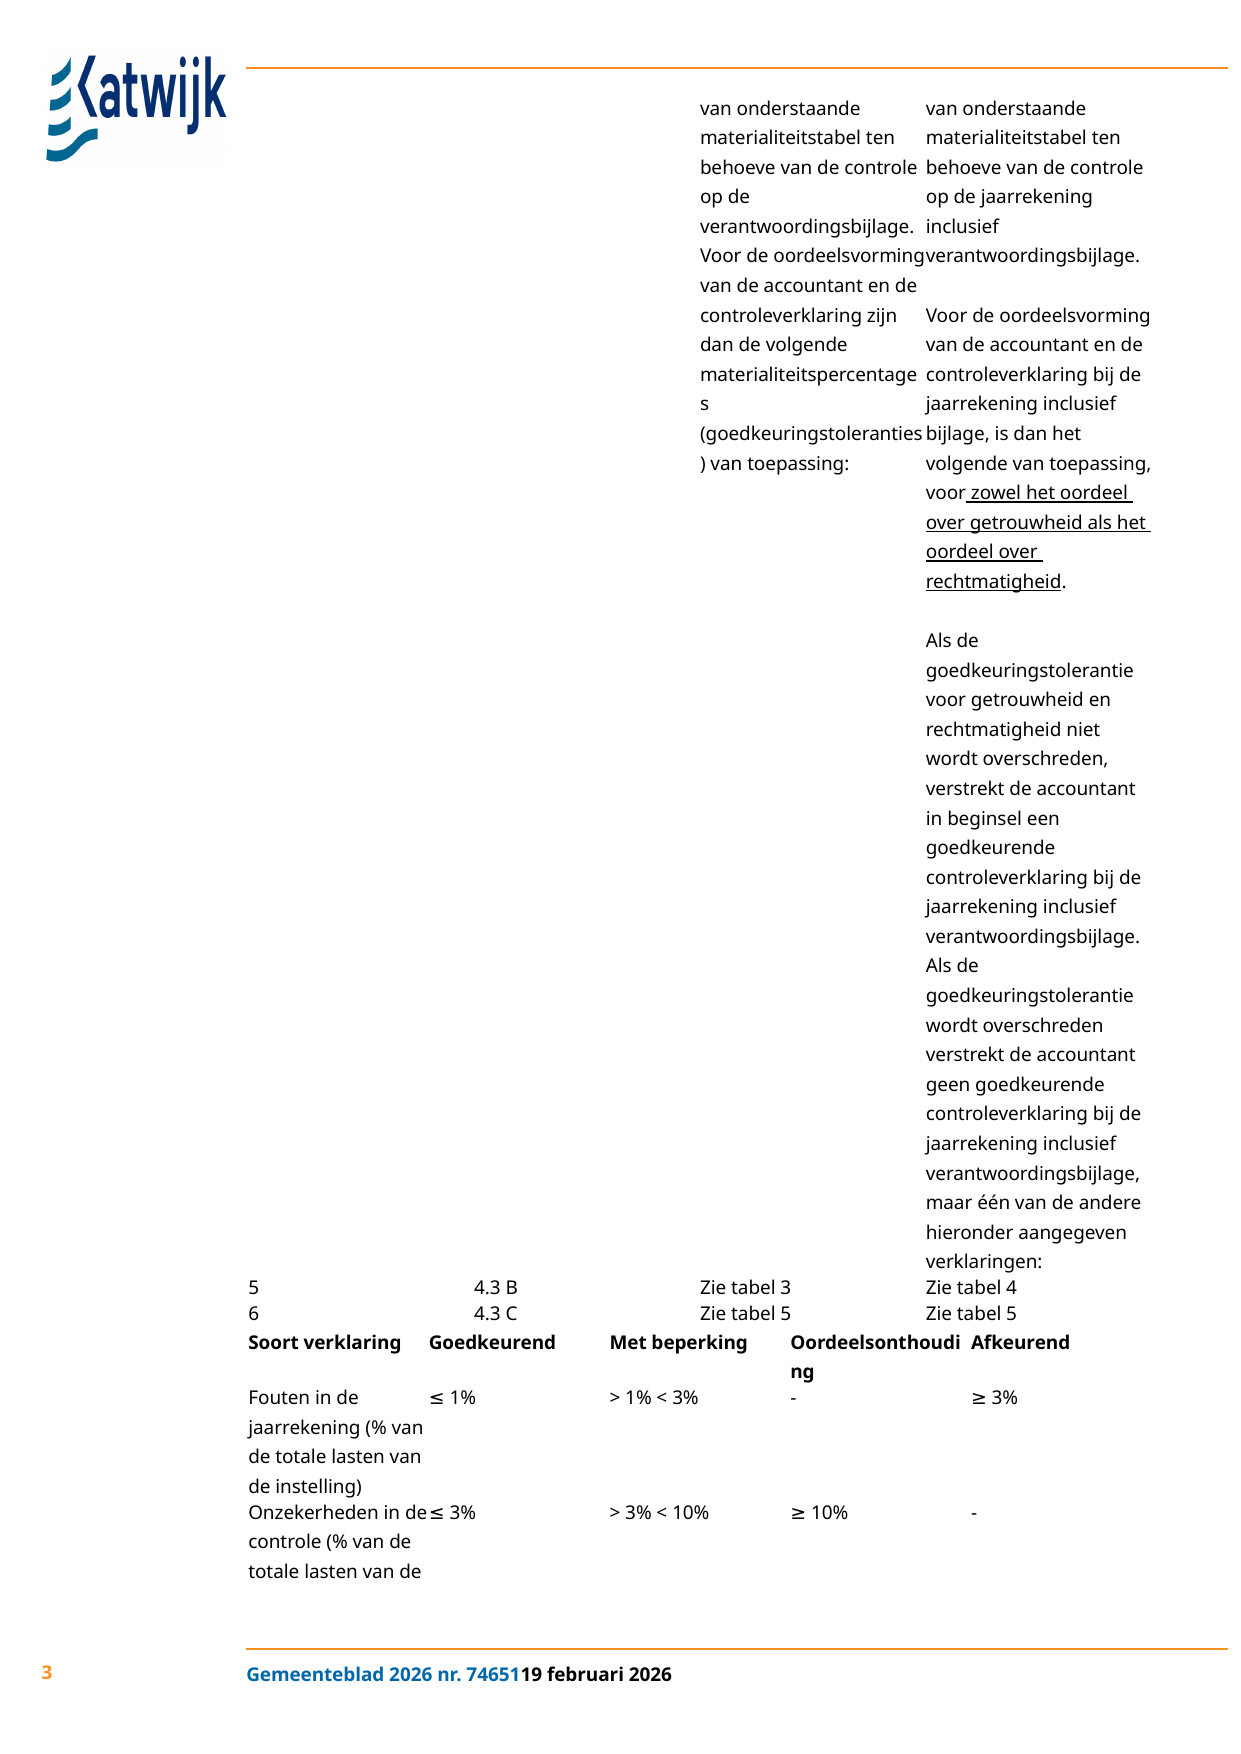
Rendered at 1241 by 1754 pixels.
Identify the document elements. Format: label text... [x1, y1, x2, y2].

table_header Soort verklaring [248, 1329, 429, 1384]
table_header Goedkeurend [429, 1329, 609, 1384]
table_cell 6 [248, 1300, 474, 1326]
table_cell Zie tabel 5 [700, 1300, 926, 1326]
table_cell ≤ 3% [429, 1499, 609, 1584]
table_cell 5 [248, 1274, 474, 1300]
table_header Afkeurend [971, 1329, 1152, 1384]
table_cell [474, 95, 700, 1274]
table_cell ≥ 3% [971, 1384, 1152, 1499]
table_cell > 1% < 3% [609, 1384, 790, 1499]
picture [41, 47, 231, 172]
table_cell [248, 95, 474, 1274]
table_cell 4.3 B [474, 1274, 700, 1300]
table_cell Zie tabel 3 [700, 1274, 926, 1300]
table_cell > 3% < 10% [609, 1499, 790, 1584]
table_header Met beperking [609, 1329, 790, 1384]
table_cell - [790, 1384, 971, 1499]
table_cell van onderstaande materialiteitstabel ten behoeve van de controle op de verantwoordingsbijlage. Voor de oordeelsvorming van de accountant en de controleverklaring zijn dan de volgende materialiteitspercentages (goedkeuringstoleranties) van toepassing: [700, 95, 926, 1274]
table_cell van onderstaande materialiteitstabel ten behoeve van de controle op de jaarrekening inclusief verantwoordingsbijlage. Voor de oordeelsvorming van de accountant en de controleverklaring bij de jaarrekening inclusief bijlage, is dan het volgende van toepassing, voor zowel het oordeel over getrouwheid als het oordeel over rechtmatigheid. Als de goedkeuringstolerantie voor getrouwheid en rechtmatigheid niet wordt overschreden, verstrekt de accountant in beginsel een goedkeurende controleverklaring bij de jaarrekening inclusief verantwoordingsbijlage. Als de goedkeuringstolerantie wordt overschreden verstrekt de accountant geen goedkeurende controleverklaring bij de jaarrekening inclusief verantwoordingsbijlage, maar één van de andere hieronder aangegeven verklaringen: [926, 95, 1152, 1274]
table_cell - [971, 1499, 1152, 1584]
table_cell Zie tabel 5 [926, 1300, 1152, 1326]
table_cell Zie tabel 4 [926, 1274, 1152, 1300]
table_cell 4.3 C [474, 1300, 700, 1326]
table_cell Onzekerheden in de controle (% van de totale lasten van de [248, 1499, 429, 1584]
table_cell Fouten in de jaarrekening (% van de totale lasten van de instelling) [248, 1384, 429, 1499]
table_cell ≤ 1% [429, 1384, 609, 1499]
table_header Oordeelsonthouding [790, 1329, 971, 1384]
table_cell ≥ 10% [790, 1499, 971, 1584]
